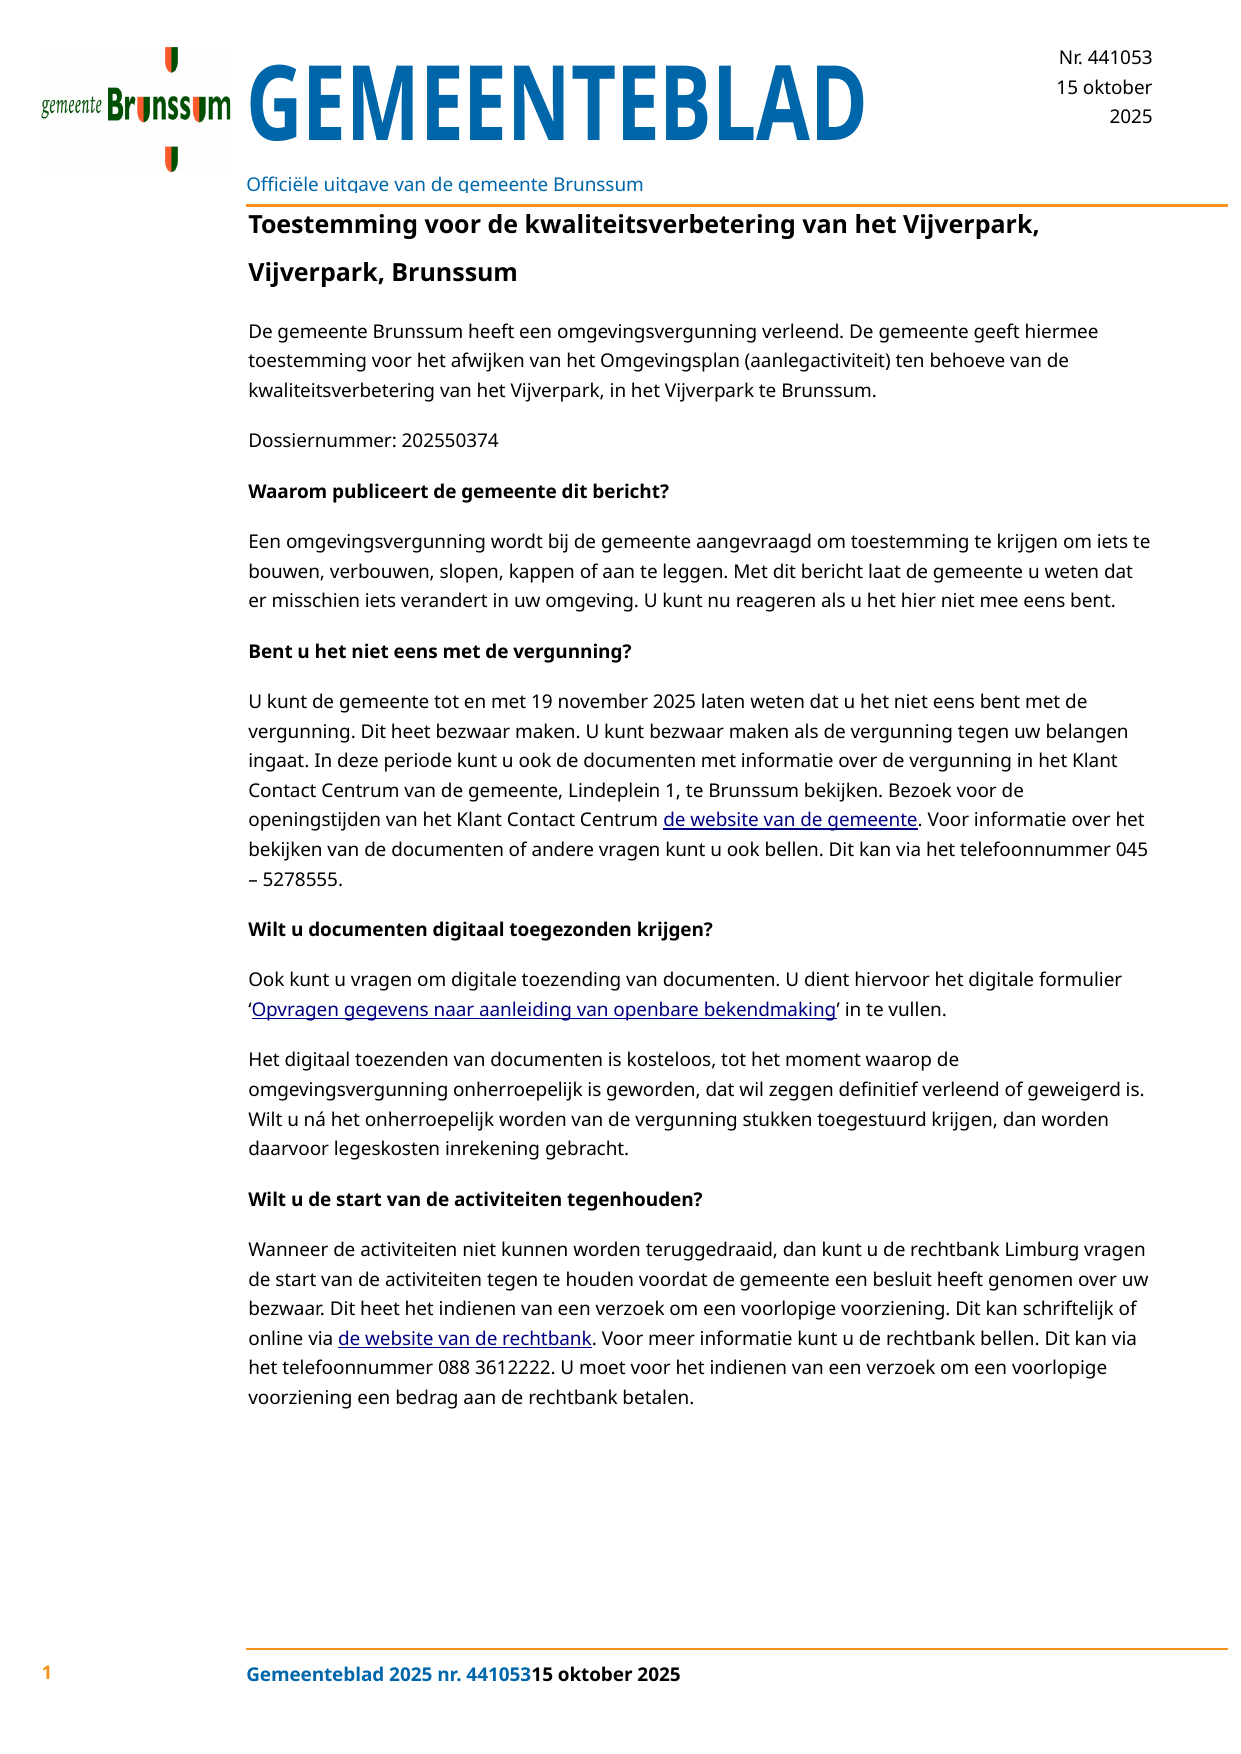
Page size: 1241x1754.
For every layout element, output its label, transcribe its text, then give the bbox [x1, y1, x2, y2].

text De gemeente Brunssum heeft een omgevingsvergunning verleend. De gemeente geeft hiermee toestemming voor het afwijken van het Omgevingsplan (aanlegactiviteit) ten behoeve van de kwaliteitsverbetering van het Vijverpark, in het Vijverpark te Brunssum. [248, 318, 1152, 403]
text Wanneer de activiteiten niet kunnen worden teruggedraaid, dan kunt u de rechtbank Limburg vragen de start van de activiteiten tegen te houden voordat de gemeente een besluit heeft genomen over uw bezwaar. Dit heet het indienen van een verzoek om een voorlopige voorziening. Dit kan schriftelijk of online via de website van de rechtbank. Voor meer informatie kunt u de rechtbank bellen. Dit kan via het telefoonnummer 088 3612222. U moet voor het indienen van een verzoek om een voorlopige voorziening een bedrag aan de rechtbank betalen. [248, 1236, 1152, 1410]
text Waarom publiceert de gemeente dit bericht? [248, 478, 1152, 504]
text Toestemming voor de kwaliteitsverbetering van het Vijverpark, Vijverpark, Brunssum [248, 207, 1152, 288]
text U kunt de gemeente tot en met 19 november 2025 laten weten dat u het niet eens bent met de vergunning. Dit heet bezwaar maken. U kunt bezwaar maken als de vergunning tegen uw belangen ingaat. In deze periode kunt u ook de documenten met informatie over de vergunning in het Klant Contact Centrum van de gemeente, Lindeplein 1, te Brunssum bekijken. Bezoek voor de openingstijden van het Klant Contact Centrum de website van de gemeente. Voor informatie over het bekijken van de documenten of andere vragen kunt u ook bellen. Dit kan via het telefoonnummer 045 – 5278555. [248, 688, 1152, 892]
text Bent u het niet eens met de vergunning? [248, 638, 1152, 664]
text Ook kunt u vragen om digitale toezending van documenten. U dient hiervoor het digitale formulier ‘Opvragen gegevens naar aanleiding van openbare bekendmaking’ in te vullen. [248, 967, 1152, 1022]
text Het digitaal toezenden van documenten is kosteloos, tot het moment waarop de omgevingsvergunning onherroepelijk is geworden, dat wil zeggen definitief verleend of geweigerd is. Wilt u ná het onherroepelijk worden van de vergunning stukken toegestuurd krijgen, dan worden daarvoor legeskosten inrekening gebracht. [248, 1047, 1152, 1161]
text Dossiernummer: 202550374 [248, 427, 1152, 453]
text Een omgevingsvergunning wordt bij de gemeente aangevraagd om toestemming te krijgen om iets te bouwen, verbouwen, slopen, kappen of aan te leggen. Met dit bericht laat de gemeente u weten dat er misschien iets verandert in uw omgeving. U kunt nu reageren als u het hier niet mee eens bent. [248, 528, 1152, 613]
text Wilt u de start van de activiteiten tegenhouden? [248, 1186, 1152, 1212]
picture [41, 47, 231, 172]
text Wilt u documenten digitaal toegezonden krijgen? [248, 916, 1152, 942]
